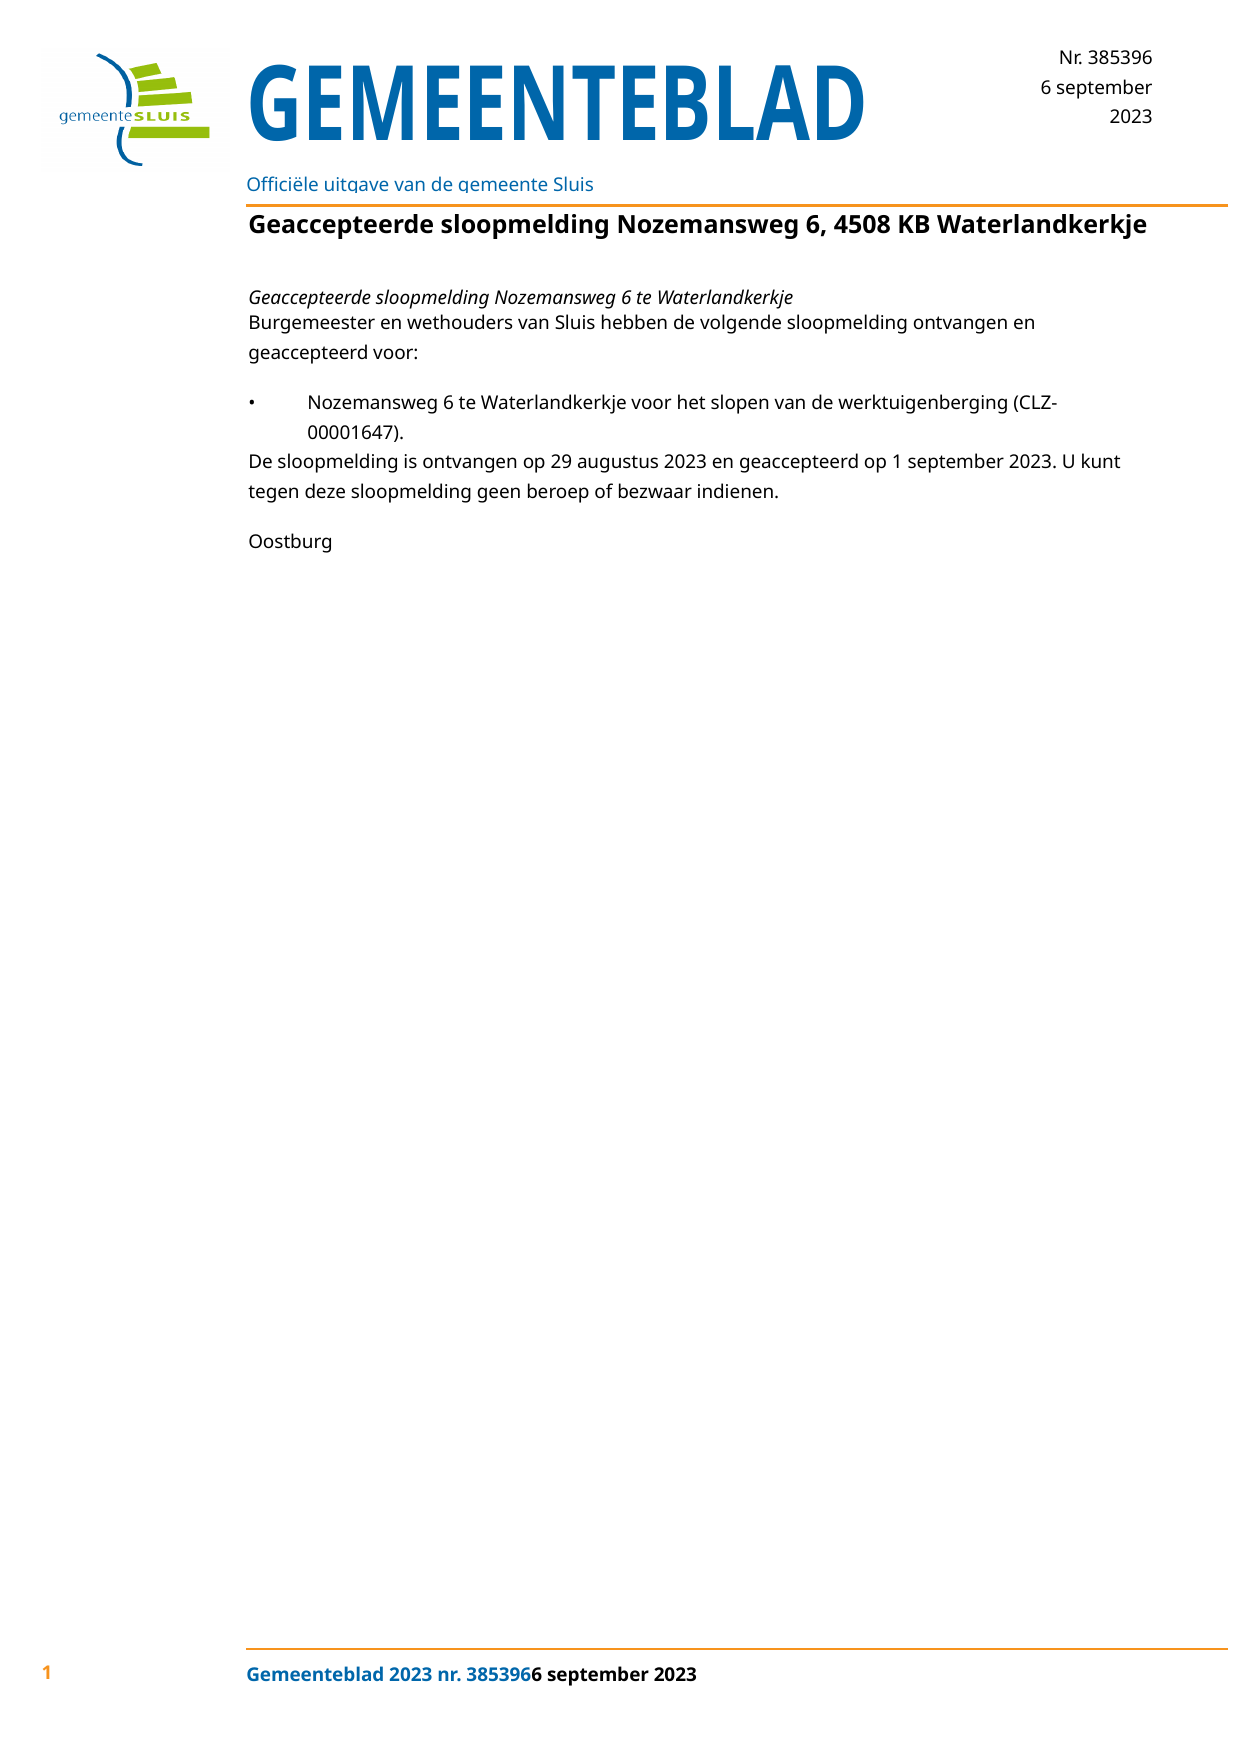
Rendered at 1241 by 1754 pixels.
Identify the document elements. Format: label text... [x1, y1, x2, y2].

text Burgemeester en wethouders van Sluis hebben de volgende sloopmelding ontvangen en geaccepteerd voor: [248, 309, 1152, 365]
text Oostburg [248, 529, 1152, 554]
picture [41, 47, 231, 172]
list Nozemansweg 6 te Waterlandkerkje voor het slopen van de werktuigenberging (CLZ-00001647). [248, 389, 1152, 445]
text De sloopmelding is ontvangen op 29 augustus 2023 en geaccepteerd op 1 september 2023. U kunt tegen deze sloopmelding geen beroep of bezwaar indienen. [248, 449, 1152, 504]
text Geaccepteerde sloopmelding Nozemansweg 6 te Waterlandkerkje [248, 284, 1152, 309]
text Geaccepteerde sloopmelding Nozemansweg 6, 4508 KB Waterlandkerkje [248, 207, 1152, 241]
